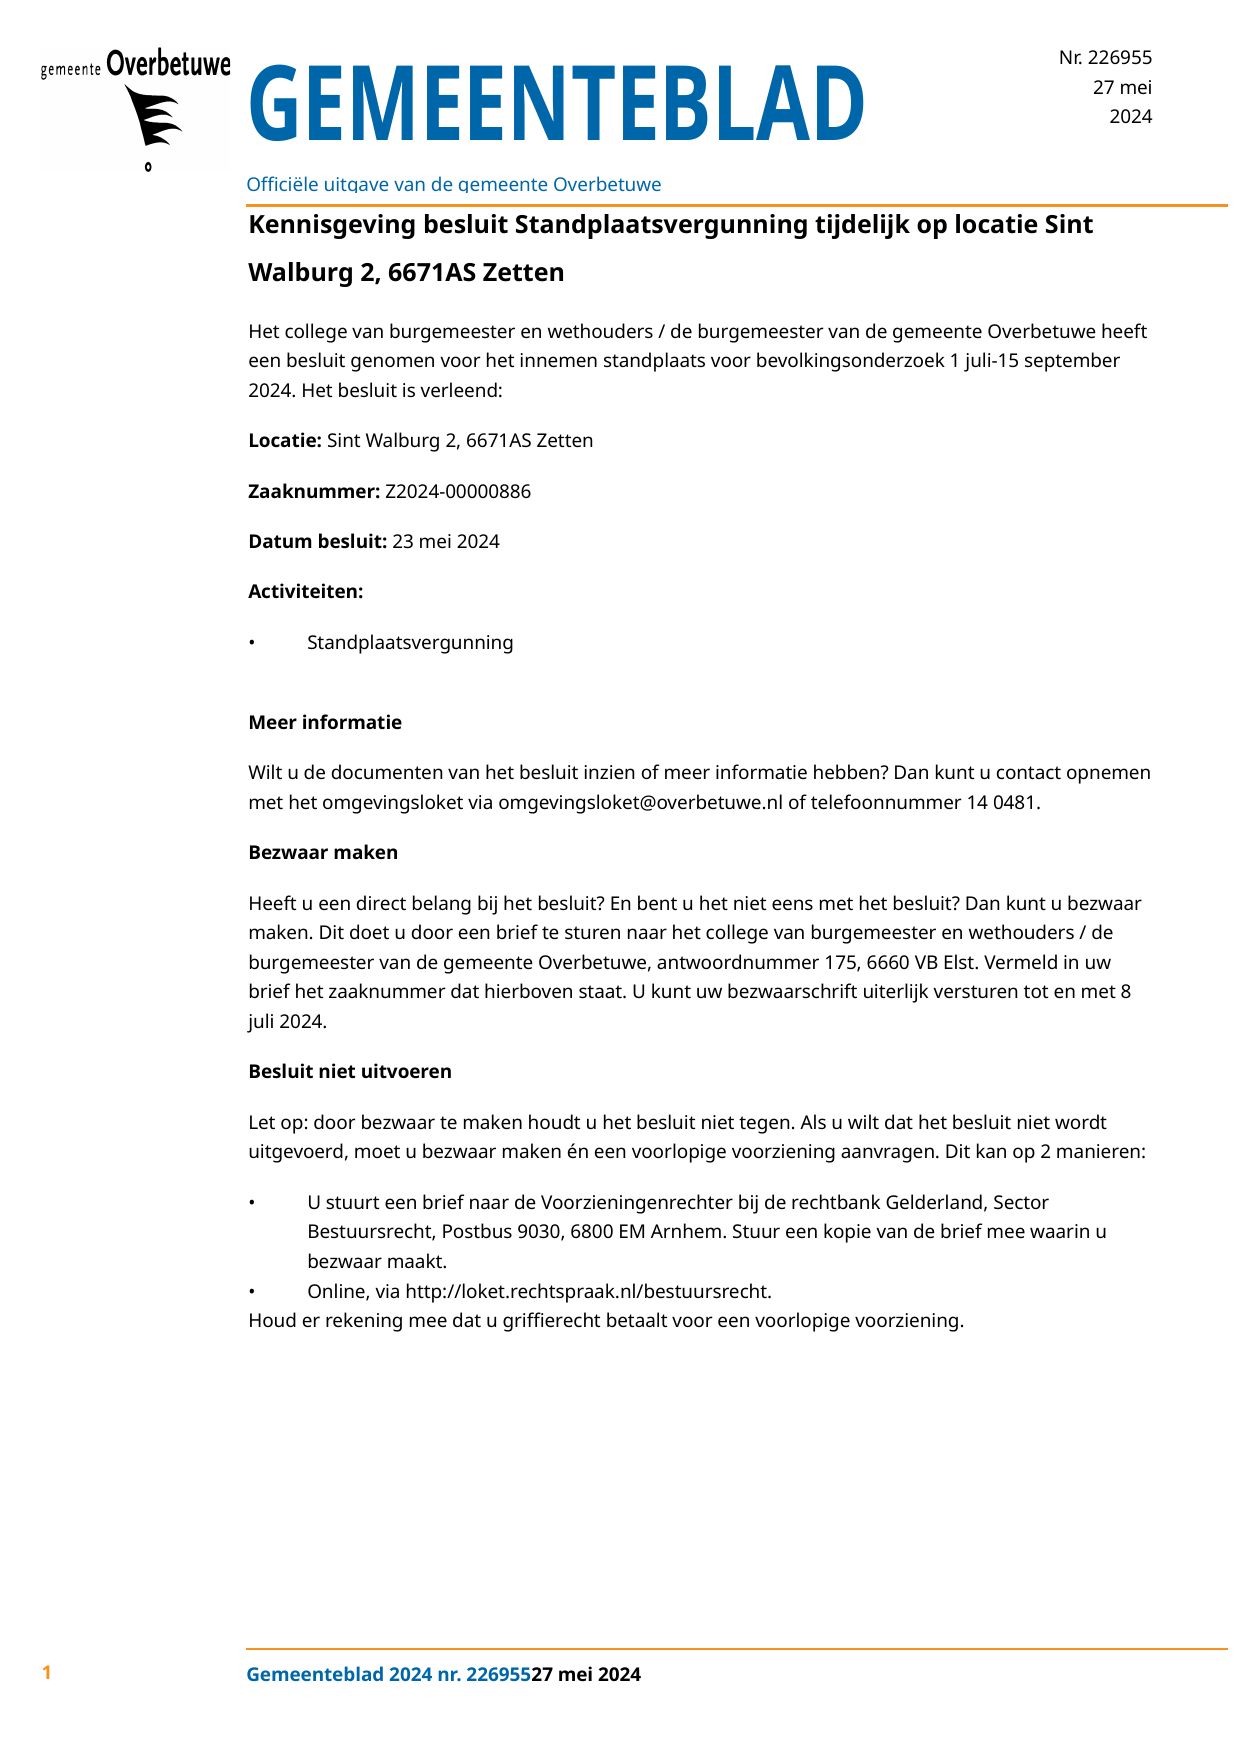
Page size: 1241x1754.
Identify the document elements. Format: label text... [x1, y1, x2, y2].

text Heeft u een direct belang bij het besluit? En bent u het niet eens met het besluit? Dan kunt u bezwaar maken. Dit doet u door een brief te sturen naar het college van burgemeester en wethouders / de burgemeester van de gemeente Overbetuwe, antwoordnummer 175, 6660 VB Elst. Vermeld in uw brief het zaaknummer dat hierboven staat. U kunt uw bezwaarschrift uiterlijk versturen tot en met 8 juli 2024. [248, 890, 1152, 1034]
text Wilt u de documenten van het besluit inzien of meer informatie hebben? Dan kunt u contact opnemen met het omgevingsloket via omgevingsloket@overbetuwe.nl of telefoonnummer 14 0481. [248, 759, 1152, 815]
list U stuurt een brief naar de Voorzieningenrechter bij de rechtbank Gelderland, Sector Bestuursrecht, Postbus 9030, 6800 EM Arnhem. Stuur een kopie van de brief mee waarin u bezwaar maakt. [248, 1189, 1152, 1274]
text Bezwaar maken [248, 839, 1152, 865]
text Let op: door bezwaar te maken houdt u het besluit niet tegen. Als u wilt dat het besluit niet wordt uitgevoerd, moet u bezwaar maken én een voorlopige voorziening aanvragen. Dit kan op 2 manieren: [248, 1109, 1152, 1164]
text Activiteiten: [248, 579, 1152, 604]
list Standplaatsvergunning [248, 629, 1152, 655]
text Het college van burgemeester en wethouders / de burgemeester van de gemeente Overbetuwe heeft een besluit genomen voor het innemen standplaats voor bevolkingsonderzoek 1 juli-15 september 2024. Het besluit is verleend: [248, 318, 1152, 403]
text Zaaknummer: Z2024-00000886 [248, 478, 1152, 504]
text Datum besluit: 23 mei 2024 [248, 528, 1152, 554]
text Kennisgeving besluit Standplaatsvergunning tijdelijk op locatie Sint Walburg 2, 6671AS Zetten [248, 207, 1152, 288]
text Locatie: Sint Walburg 2, 6671AS Zetten [248, 427, 1152, 453]
text Meer informatie [248, 709, 1152, 735]
list Online, via http://loket.rechtspraak.nl/bestuursrecht. [248, 1278, 1152, 1304]
text Besluit niet uitvoeren [248, 1059, 1152, 1084]
picture [41, 47, 231, 172]
text Houd er rekening mee dat u griffierecht betaalt voor een voorlopige voorziening. [248, 1307, 1152, 1333]
